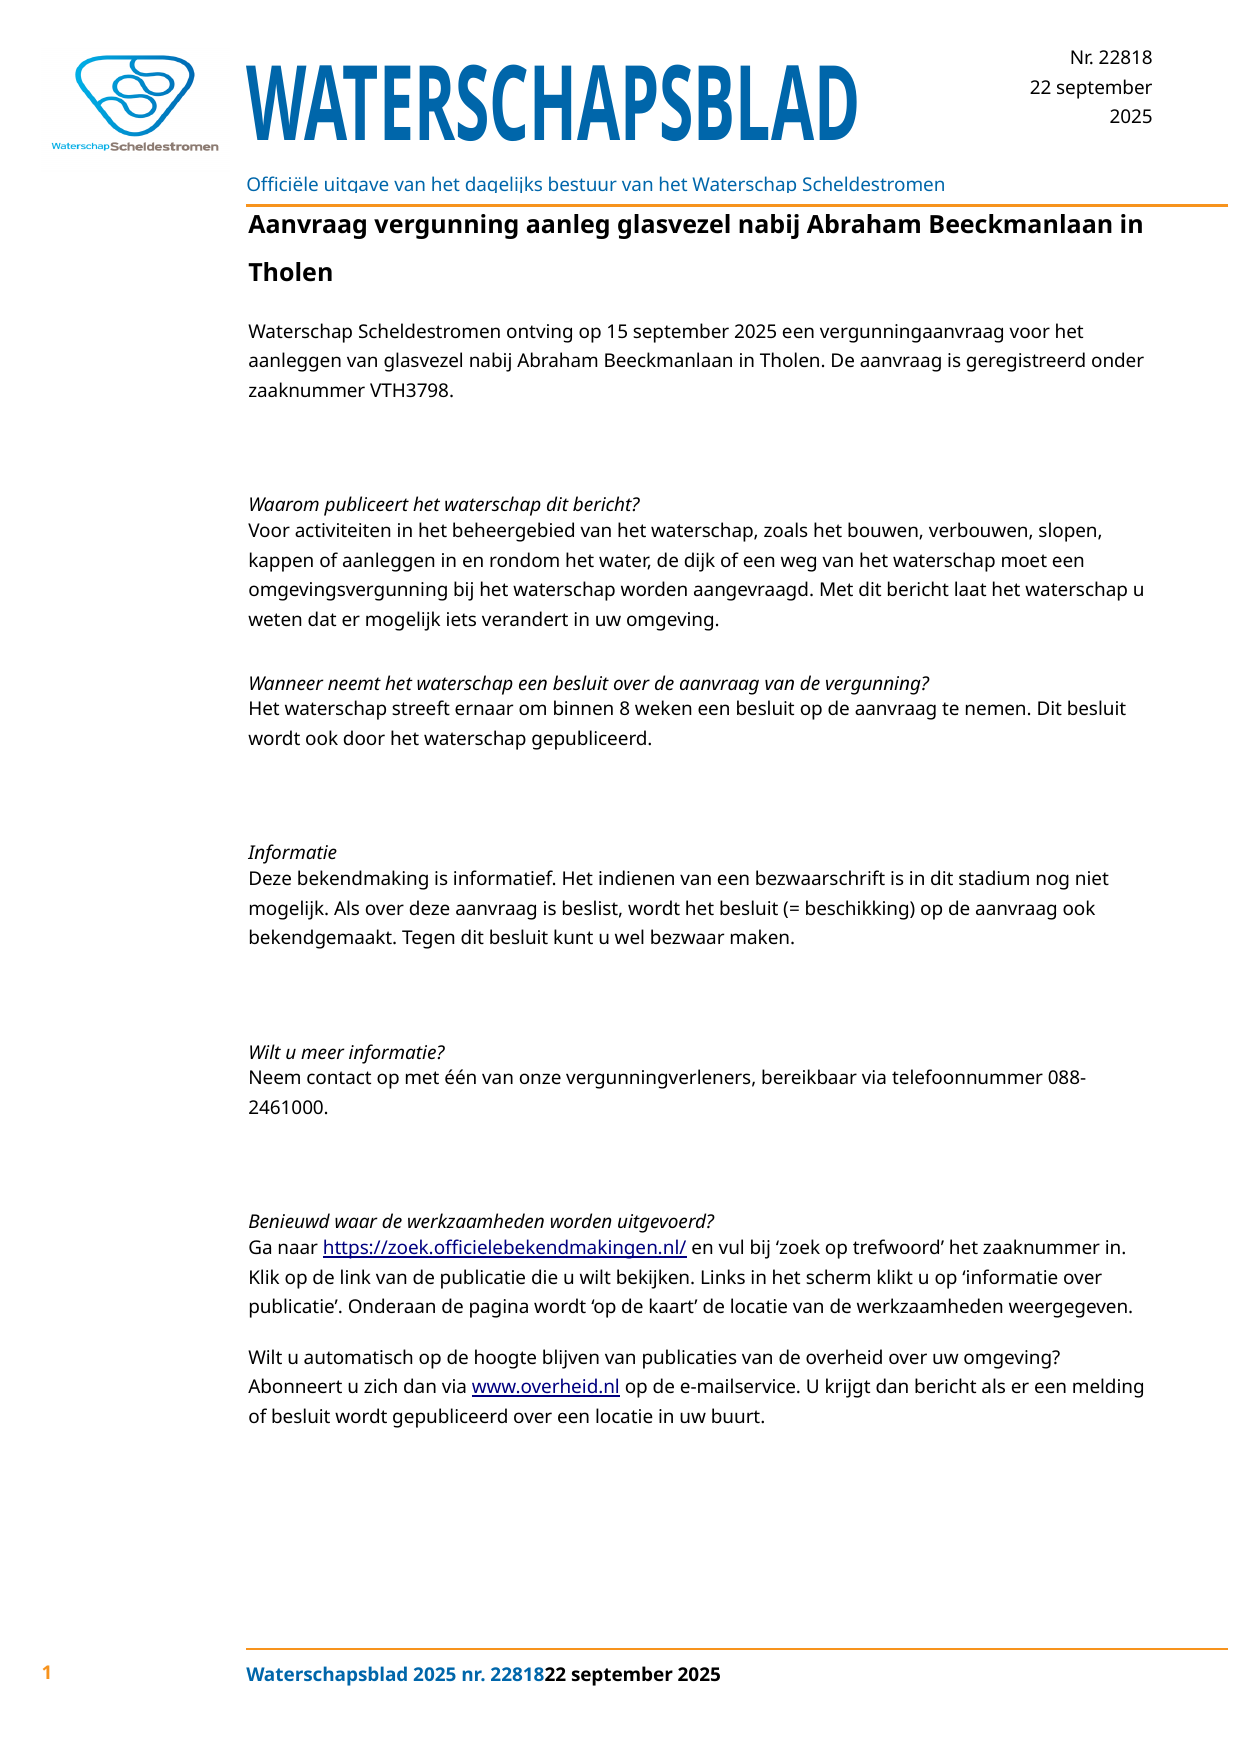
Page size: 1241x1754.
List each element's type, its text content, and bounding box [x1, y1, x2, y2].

text Ga naar https://zoek.officielebekendmakingen.nl/ en vul bij ‘zoek op trefwoord’ het zaaknummer in. Klik op de link van de publicatie die u wilt bekijken. Links in het scherm klikt u op ‘informatie over publicatie’. Onderaan de pagina wordt ‘op de kaart’ de locatie van de werkzaamheden weergegeven. [248, 1234, 1152, 1319]
text Aanvraag vergunning aanleg glasvezel nabij Abraham Beeckmanlaan in Tholen [248, 207, 1152, 288]
text Neem contact op met één van onze vergunningverleners, bereikbaar via telefoonnummer 088-2461000. [248, 1064, 1152, 1120]
text Wilt u automatisch op de hoogte blijven van publicaties van de overheid over uw omgeving? Abonneert u zich dan via www.overheid.nl op de e-mailservice. U krijgt dan bericht als er een melding of besluit wordt gepubliceerd over een locatie in uw buurt. [248, 1344, 1152, 1429]
text Voor activiteiten in het beheergebied van het waterschap, zoals het bouwen, verbouwen, slopen, kappen of aanleggen in en rondom het water, de dijk of een weg van het waterschap moet een omgevingsvergunning bij het waterschap worden aangevraagd. Met dit bericht laat het waterschap u weten dat er mogelijk iets verandert in uw omgeving. [248, 517, 1152, 632]
text Waterschap Scheldestromen ontving op 15 september 2025 een vergunningaanvraag voor het aanleggen van glasvezel nabij Abraham Beeckmanlaan in Tholen. De aanvraag is geregistreerd onder zaaknummer VTH3798. [248, 318, 1152, 403]
picture [41, 47, 231, 172]
text Informatie [248, 839, 1152, 865]
text Het waterschap streeft ernaar om binnen 8 weken een besluit op de aanvraag te nemen. Dit besluit wordt ook door het waterschap gepubliceerd. [248, 696, 1152, 751]
text Wilt u meer informatie? [248, 1039, 1152, 1064]
text Wanneer neemt het waterschap een besluit over de aanvraag van de vergunning? [248, 670, 1152, 696]
text Benieuwd waar de werkzaamheden worden uitgevoerd? [248, 1208, 1152, 1234]
text Waarom publiceert het waterschap dit bericht? [248, 491, 1152, 517]
text Deze bekendmaking is informatief. Het indienen van een bezwaarschrift is in dit stadium nog niet mogelijk. Als over deze aanvraag is beslist, wordt het besluit (= beschikking) op de aanvraag ook bekendgemaakt. Tegen dit besluit kunt u wel bezwaar maken. [248, 865, 1152, 950]
